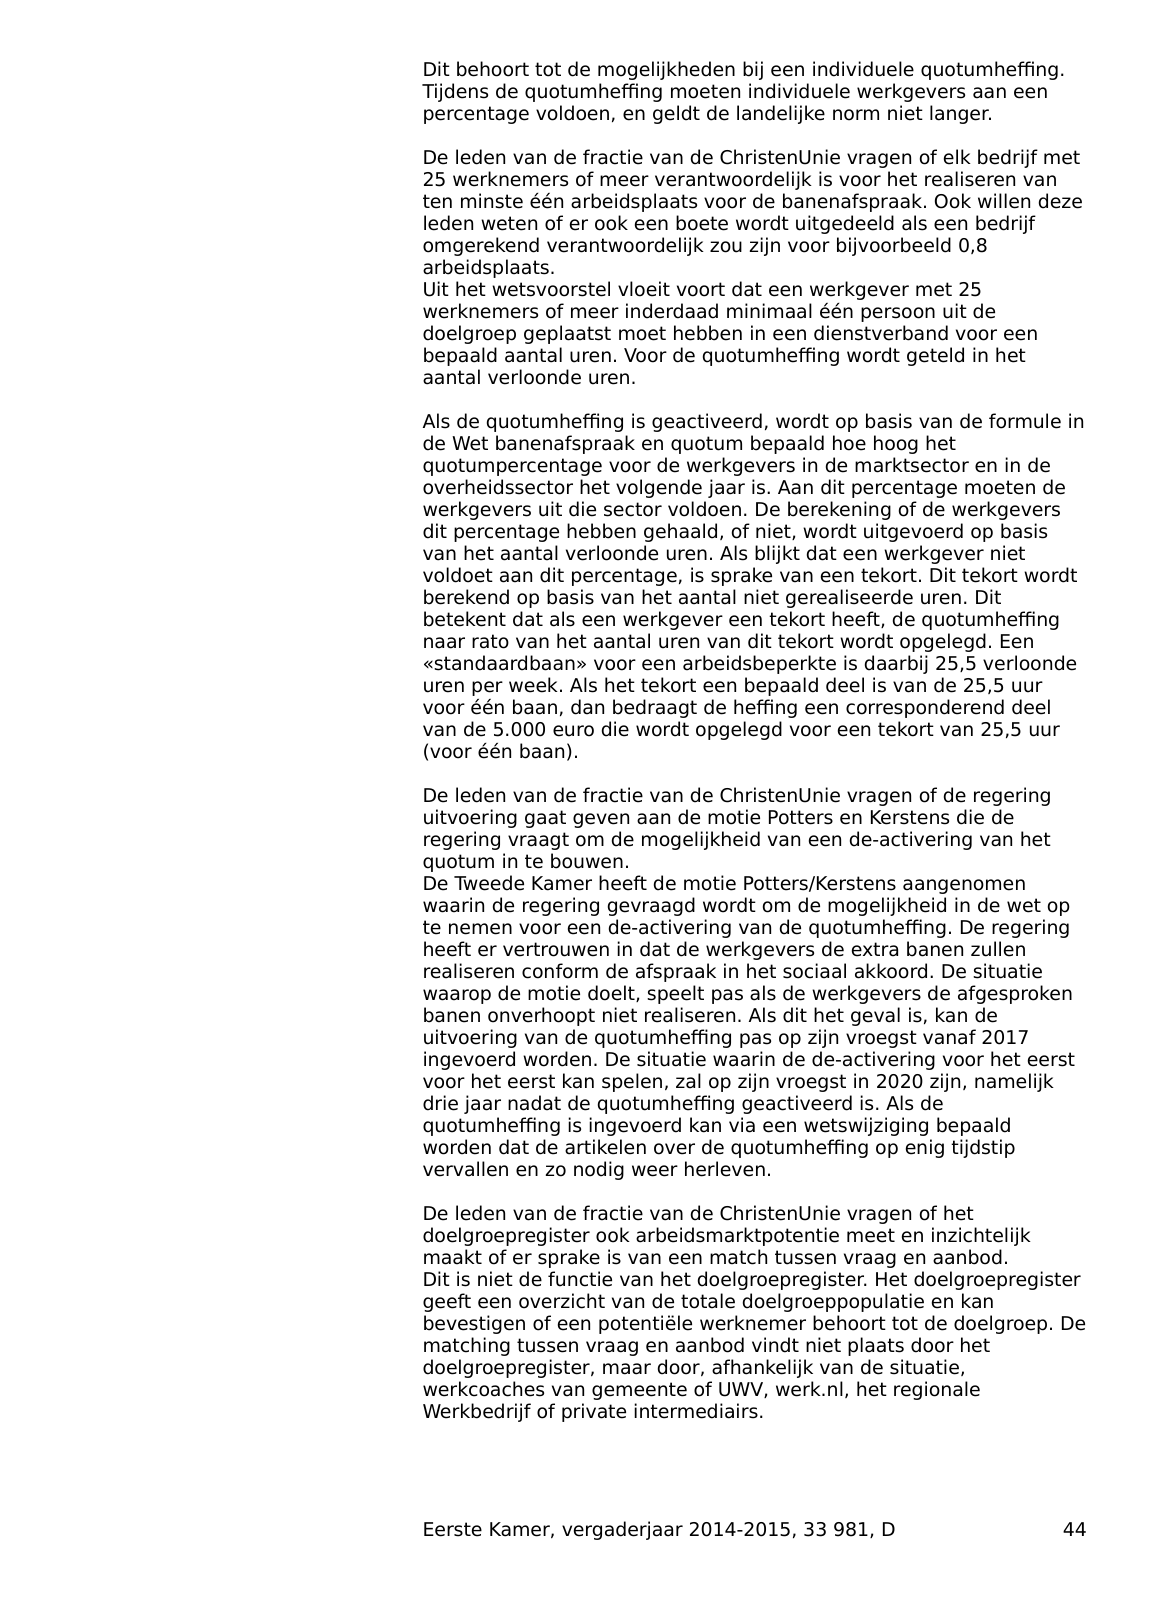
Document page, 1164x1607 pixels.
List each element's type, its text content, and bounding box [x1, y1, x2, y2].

text Dit is niet de functie van het doelgroepregister. Het doelgroepregister geeft een overzicht van de totale doelgroeppopulatie en kan bevestigen of een potentiële werknemer behoort tot de doelgroep. De matching tussen vraag en aanbod vindt niet plaats door het doelgroepregister, maar door, afhankelijk van de situatie, werkcoaches van gemeente of UWV, werk.nl, het regionale Werkbedrijf of private intermediairs. [422, 1269, 1087, 1423]
text De leden van de fractie van de ChristenUnie vragen of de regering uitvoering gaat geven aan de motie Potters en Kerstens die de regering vraagt om de mogelijkheid van een de-activering van het quotum in te bouwen. [422, 785, 1087, 873]
text De Tweede Kamer heeft de motie Potters/Kerstens aangenomen waarin de regering gevraagd wordt om de mogelijkheid in de wet op te nemen voor een de-activering van de quotumheffing. De regering heeft er vertrouwen in dat de werkgevers de extra banen zullen realiseren conform de afspraak in het sociaal akkoord. De situatie waarop de motie doelt, speelt pas als de werkgevers de afgesproken banen onverhoopt niet realiseren. Als dit het geval is, kan de uitvoering van de quotumheffing pas op zijn vroegst vanaf 2017 ingevoerd worden. De situatie waarin de de-activering voor het eerst voor het eerst kan spelen, zal op zijn vroegst in 2020 zijn, namelijk drie jaar nadat de quotumheffing geactiveerd is. Als de quotumheffing is ingevoerd kan via een wetswijziging bepaald worden dat de artikelen over de quotumheffing op enig tijdstip vervallen en zo nodig weer herleven. [422, 873, 1087, 1181]
text Als de quotumheffing is geactiveerd, wordt op basis van de formule in de Wet banenafspraak en quotum bepaald hoe hoog het quotumpercentage voor de werkgevers in de marktsector en in de overheidssector het volgende jaar is. Aan dit percentage moeten de werkgevers uit die sector voldoen. De berekening of de werkgevers dit percentage hebben gehaald, of niet, wordt uitgevoerd op basis van het aantal verloonde uren. Als blijkt dat een werkgever niet voldoet aan dit percentage, is sprake van een tekort. Dit tekort wordt berekend op basis van het aantal niet gerealiseerde uren. Dit betekent dat als een werkgever een tekort heeft, de quotumheffing naar rato van het aantal uren van dit tekort wordt opgelegd. Een «standaardbaan» voor een arbeidsbeperkte is daarbij 25,5 verloonde uren per week. Als het tekort een bepaald deel is van de 25,5 uur voor één baan, dan bedraagt de heffing een corresponderend deel van de 5.000 euro die wordt opgelegd voor een tekort van 25,5 uur (voor één baan). [422, 411, 1087, 763]
text De leden van de fractie van de ChristenUnie vragen of het doelgroepregister ook arbeidsmarktpotentie meet en inzichtelijk maakt of er sprake is van een match tussen vraag en aanbod. [422, 1203, 1087, 1269]
text Uit het wetsvoorstel vloeit voort dat een werkgever met 25 werknemers of meer inderdaad minimaal één persoon uit de doelgroep geplaatst moet hebben in een dienstverband voor een bepaald aantal uren. Voor de quotumheffing wordt geteld in het aantal verloonde uren. [422, 279, 1087, 389]
text Dit behoort tot de mogelijkheden bij een individuele quotumheffing. Tijdens de quotumheffing moeten individuele werkgevers aan een percentage voldoen, en geldt de landelijke norm niet langer. [422, 59, 1087, 125]
text De leden van de fractie van de ChristenUnie vragen of elk bedrijf met 25 werknemers of meer verantwoordelijk is voor het realiseren van ten minste één arbeidsplaats voor de banenafspraak. Ook willen deze leden weten of er ook een boete wordt uitgedeeld als een bedrijf omgerekend verantwoordelijk zou zijn voor bijvoorbeeld 0,8 arbeidsplaats. [422, 147, 1087, 279]
